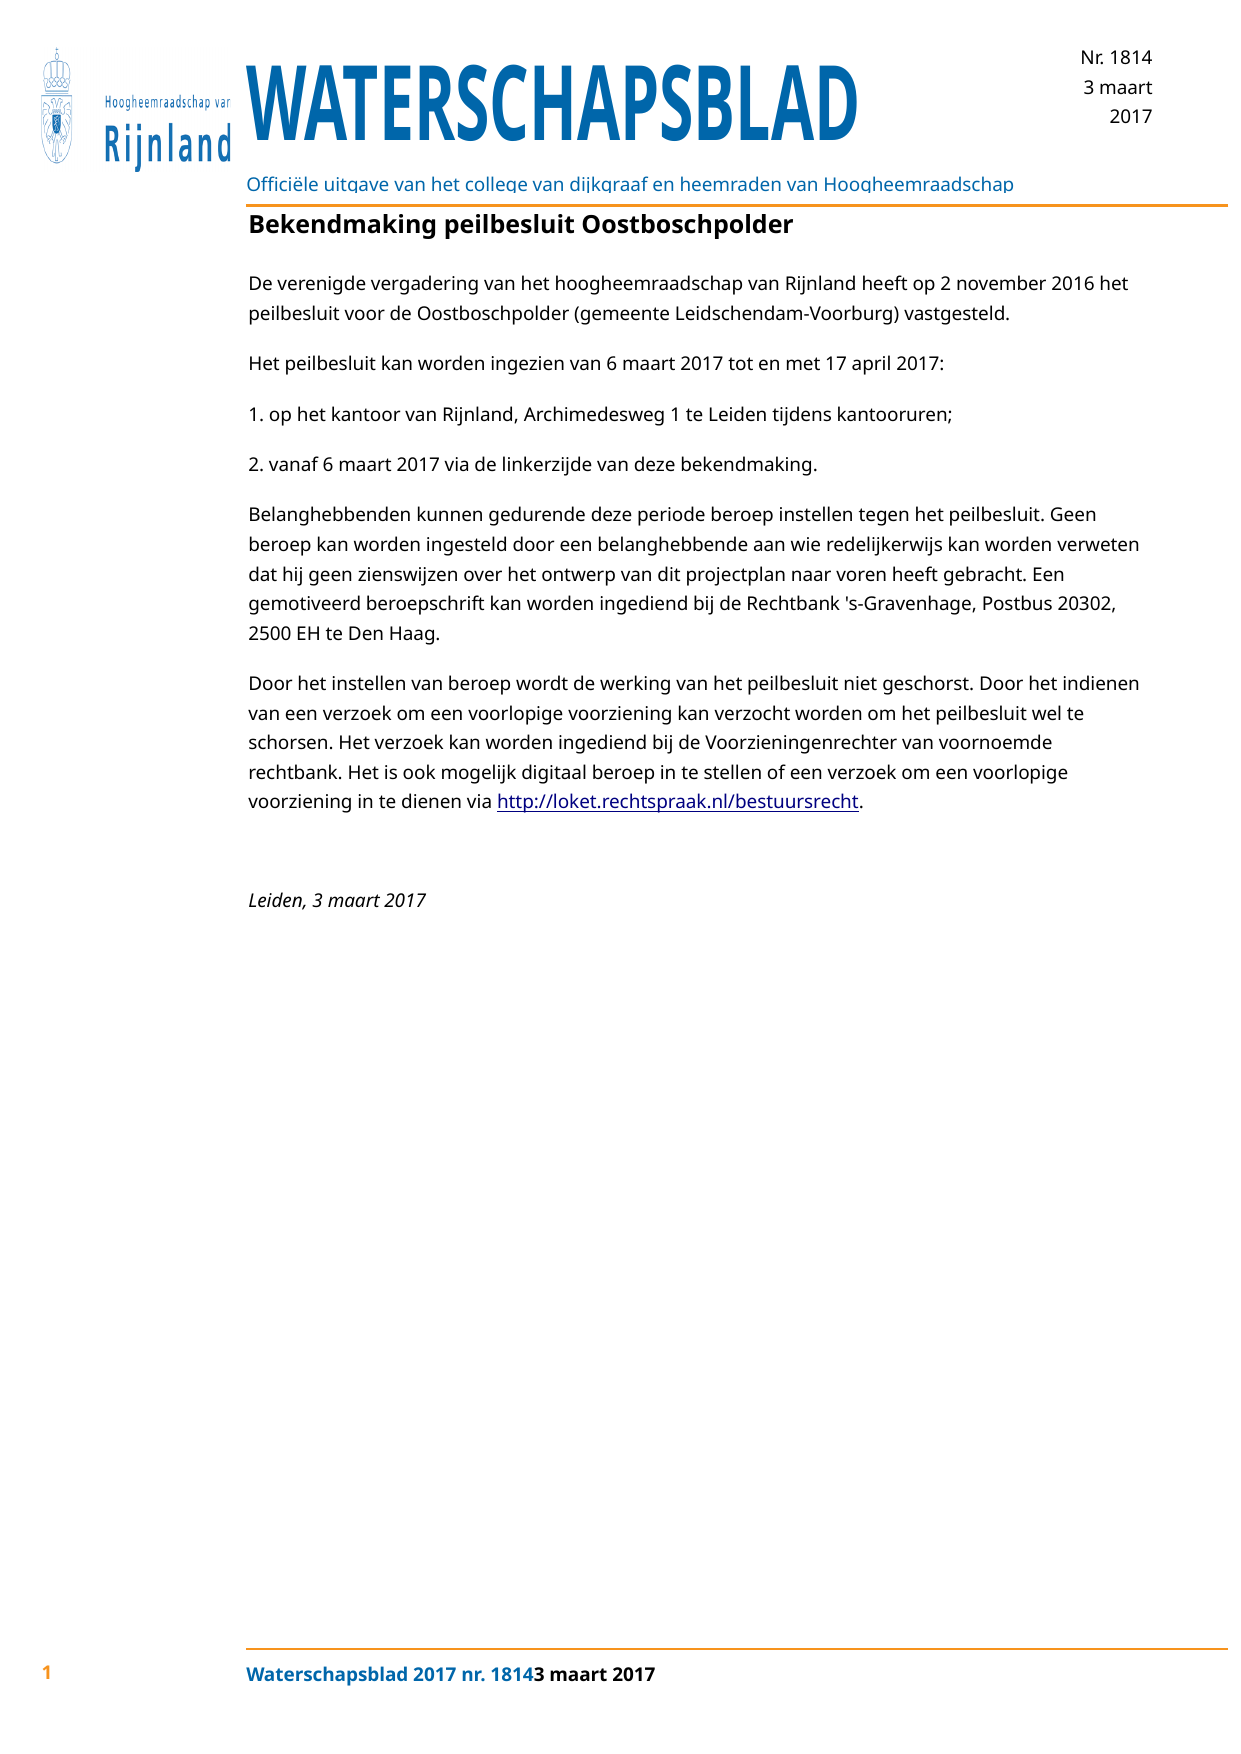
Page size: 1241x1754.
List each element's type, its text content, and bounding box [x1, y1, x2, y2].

text 1. op het kantoor van Rijnland, Archimedesweg 1 te Leiden tijdens kantooruren; [248, 401, 1152, 426]
text 2. vanaf 6 maart 2017 via de linkerzijde van deze bekendmaking. [248, 451, 1152, 477]
text Leiden, 3 maart 2017 [248, 887, 1152, 913]
text Het peilbesluit kan worden ingezien van 6 maart 2017 tot en met 17 april 2017: [248, 350, 1152, 376]
text Door het instellen van beroep wordt de werking van het peilbesluit niet geschorst. Door het indienen van een verzoek om een voorlopige voorziening kan verzocht worden om het peilbesluit wel te schorsen. Het verzoek kan worden ingediend bij de Voorzieningenrechter van voornoemde rechtbank. Het is ook mogelijk digitaal beroep in te stellen of een verzoek om een voorlopige voorziening in te dienen via http://loket.rechtspraak.nl/bestuursrecht. [248, 670, 1152, 814]
text Belanghebbenden kunnen gedurende deze periode beroep instellen tegen het peilbesluit. Geen beroep kan worden ingesteld door een belanghebbende aan wie redelijkerwijs kan worden verweten dat hij geen zienswijzen over het ontwerp van dit projectplan naar voren heeft gebracht. Een gemotiveerd beroepschrift kan worden ingediend bij de Rechtbank 's-Gravenhage, Postbus 20302, 2500 EH te Den Haag. [248, 502, 1152, 646]
picture [41, 47, 231, 172]
text De verenigde vergadering van het hoogheemraadschap van Rijnland heeft op 2 november 2016 het peilbesluit voor de Oostboschpolder (gemeente Leidschendam-Voorburg) vastgesteld. [248, 270, 1152, 326]
text Bekendmaking peilbesluit Oostboschpolder [248, 207, 1152, 241]
